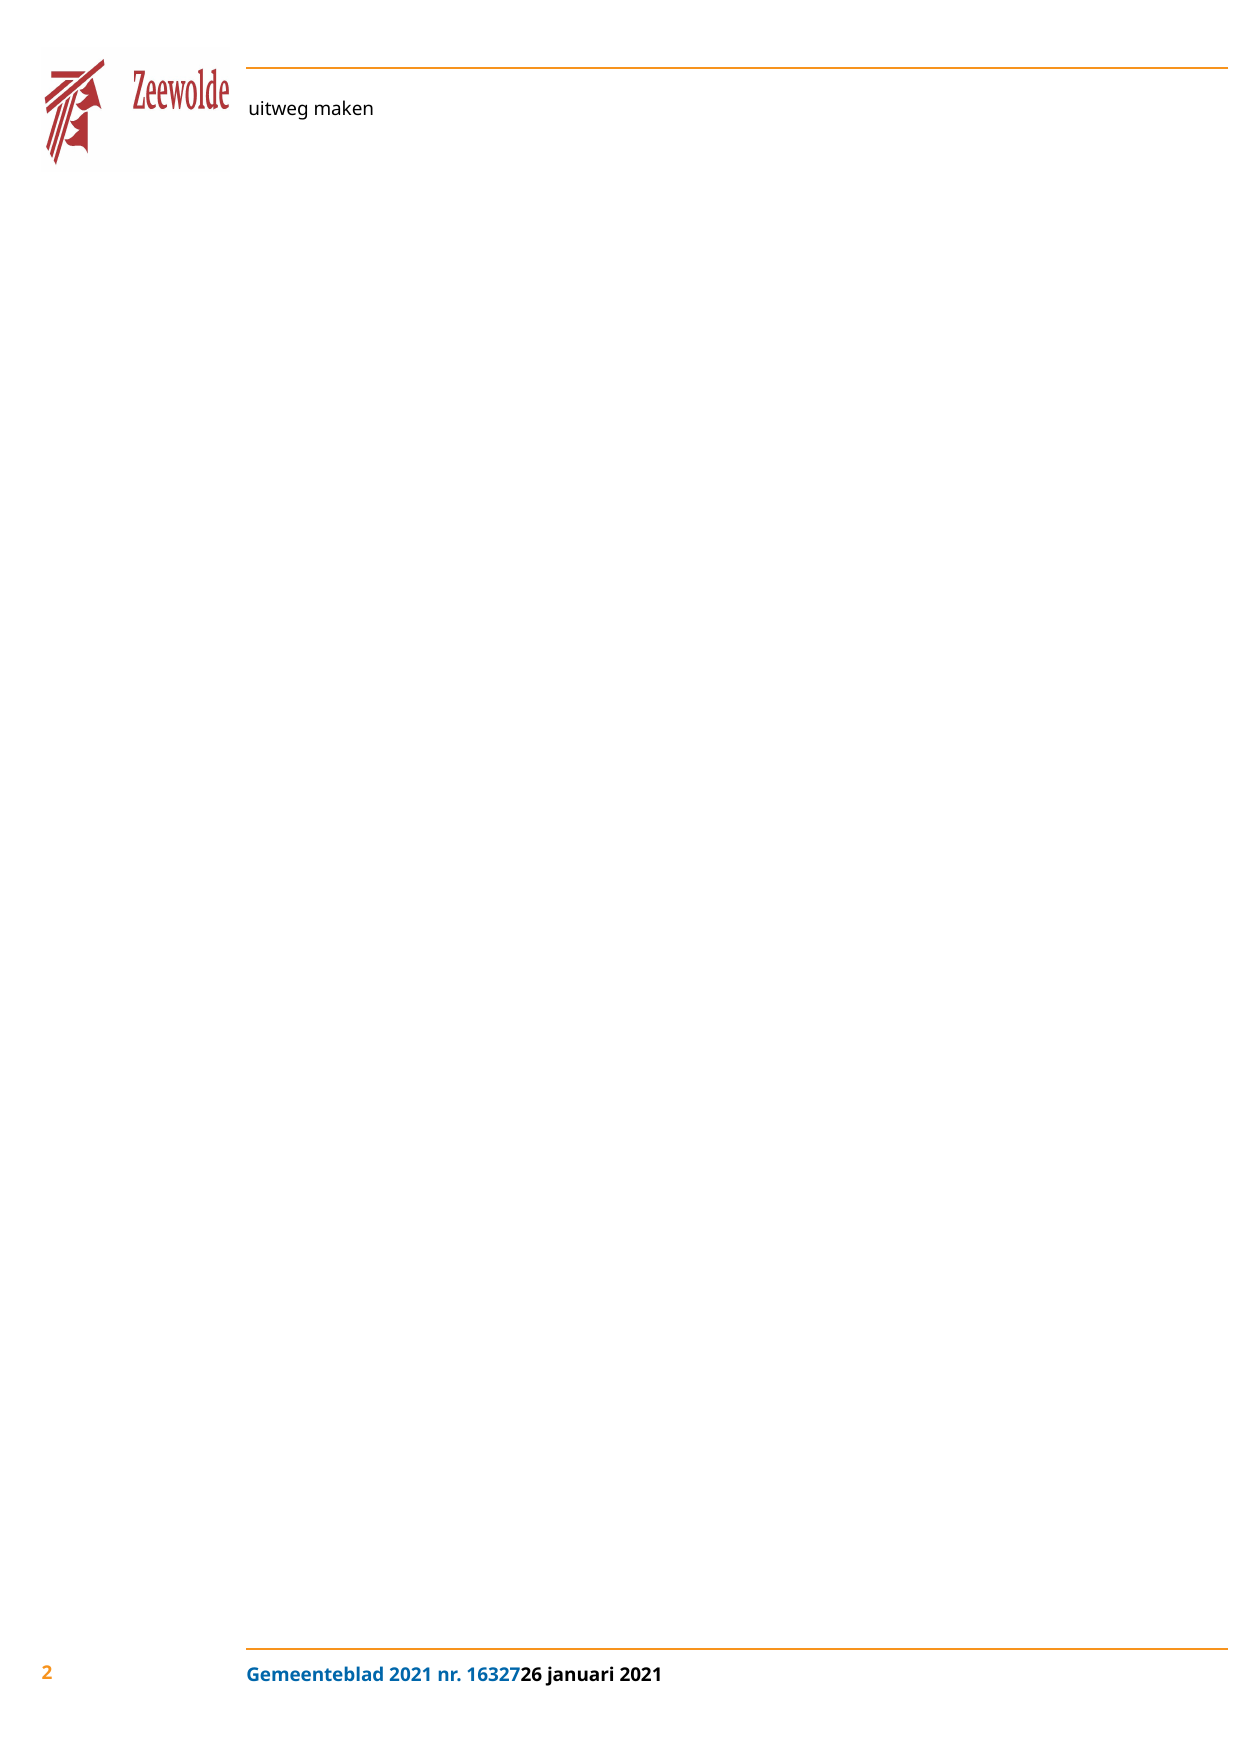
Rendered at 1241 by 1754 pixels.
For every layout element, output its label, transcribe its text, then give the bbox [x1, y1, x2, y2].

picture [41, 47, 231, 172]
text uitweg maken [248, 95, 1152, 121]
